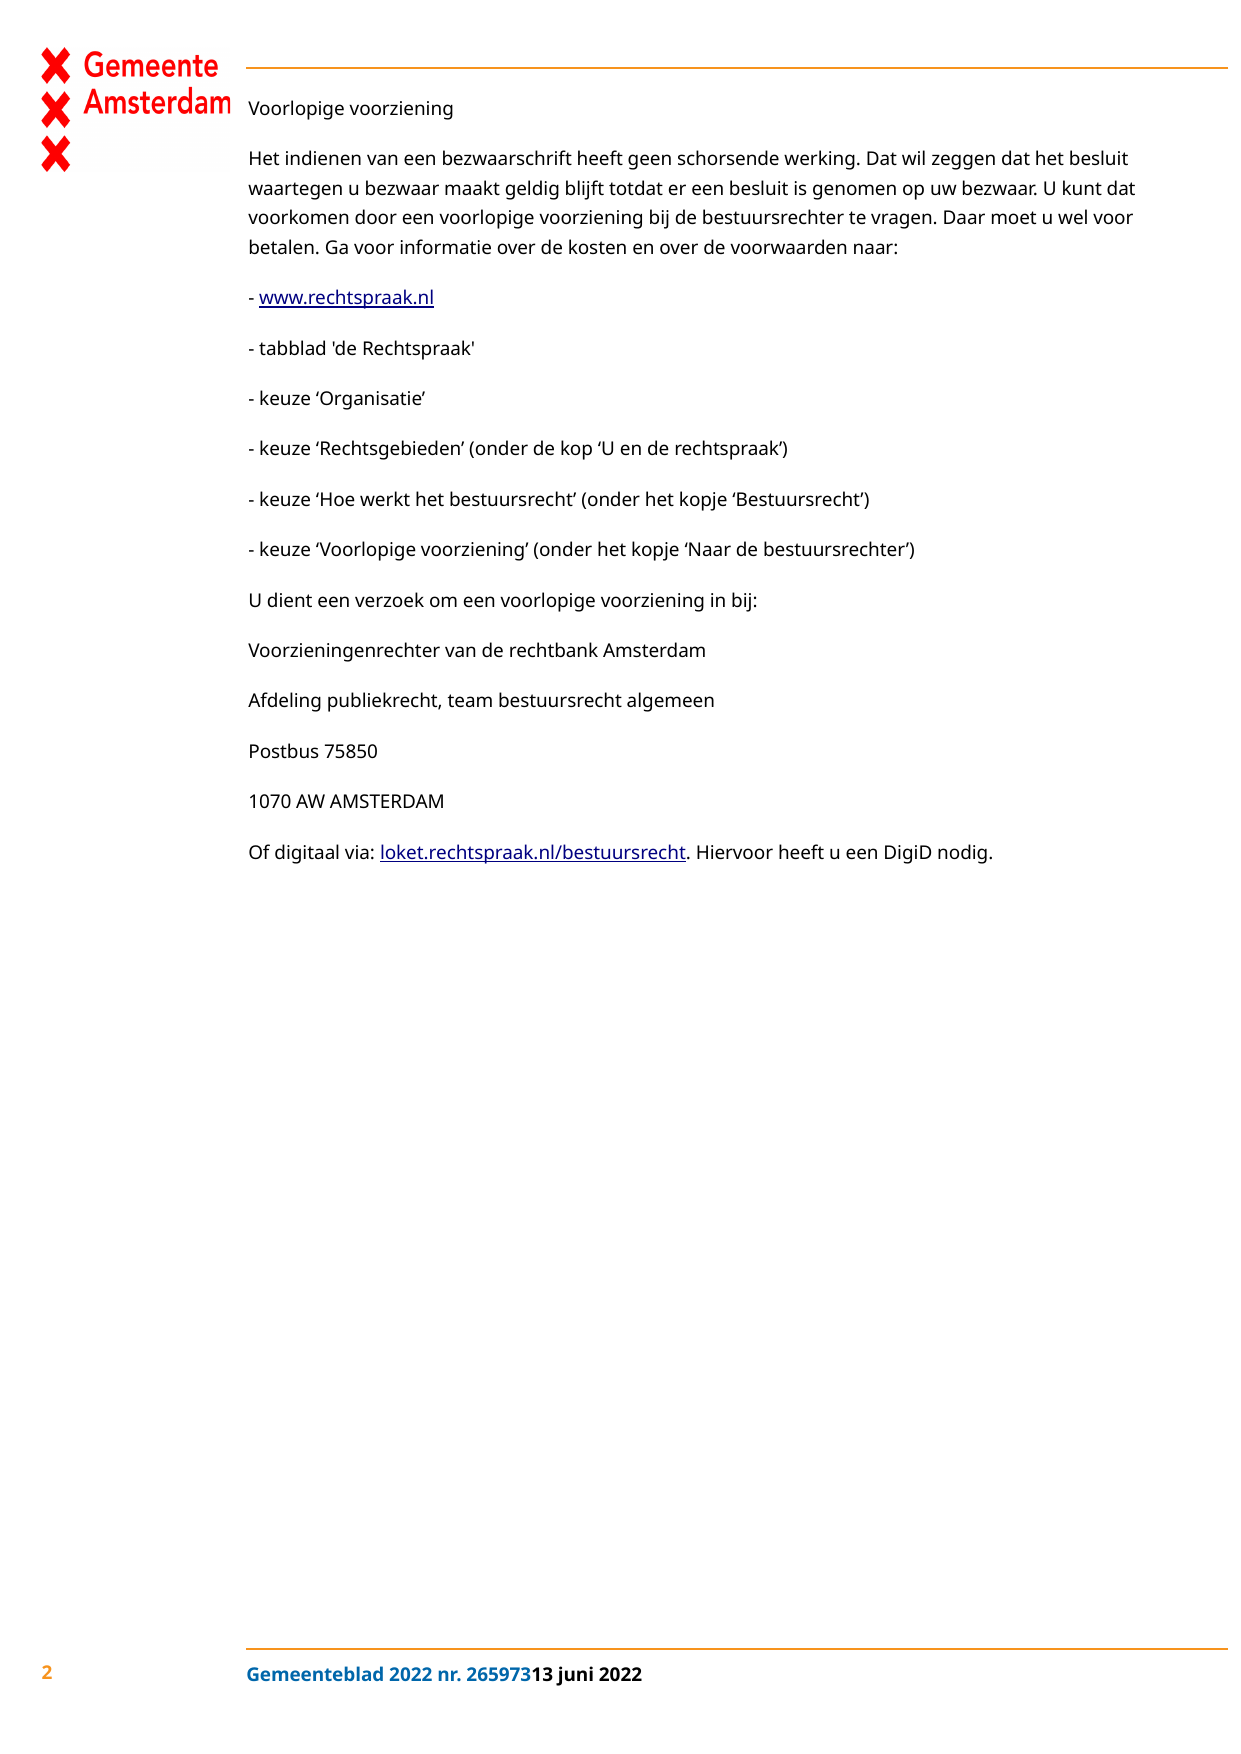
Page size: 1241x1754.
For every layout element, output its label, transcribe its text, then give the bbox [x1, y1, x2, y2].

text 1070 AW AMSTERDAM [248, 788, 1152, 814]
picture [41, 47, 231, 172]
text U dient een verzoek om een voorlopige voorziening in bij: [248, 587, 1152, 613]
text Afdeling publiekrecht, team bestuursrecht algemeen [248, 688, 1152, 713]
text - keuze ‘Rechtsgebieden’ (onder de kop ‘U en de rechtspraak’) [248, 436, 1152, 461]
text - keuze ‘Organisatie’ [248, 385, 1152, 411]
text Postbus 75850 [248, 738, 1152, 764]
text - keuze ‘Voorlopige voorziening’ (onder het kopje ‘Naar de bestuursrechter’) [248, 536, 1152, 562]
text Of digitaal via: loket.rechtspraak.nl/bestuursrecht. Hiervoor heeft u een DigiD nodig. [248, 839, 1152, 865]
text Het indienen van een bezwaarschrift heeft geen schorsende werking. Dat wil zeggen dat het besluit waartegen u bezwaar maakt geldig blijft totdat er een besluit is genomen op uw bezwaar. U kunt dat voorkomen door een voorlopige voorziening bij de bestuursrechter te vragen. Daar moet u wel voor betalen. Ga voor informatie over de kosten en over de voorwaarden naar: [248, 145, 1152, 260]
text Voorlopige voorziening [248, 95, 1152, 121]
text - www.rechtspraak.nl [248, 284, 1152, 310]
text Voorzieningenrechter van de rechtbank Amsterdam [248, 637, 1152, 663]
text - tabblad 'de Rechtspraak' [248, 335, 1152, 361]
text - keuze ‘Hoe werkt het bestuursrecht’ (onder het kopje ‘Bestuursrecht’) [248, 486, 1152, 512]
